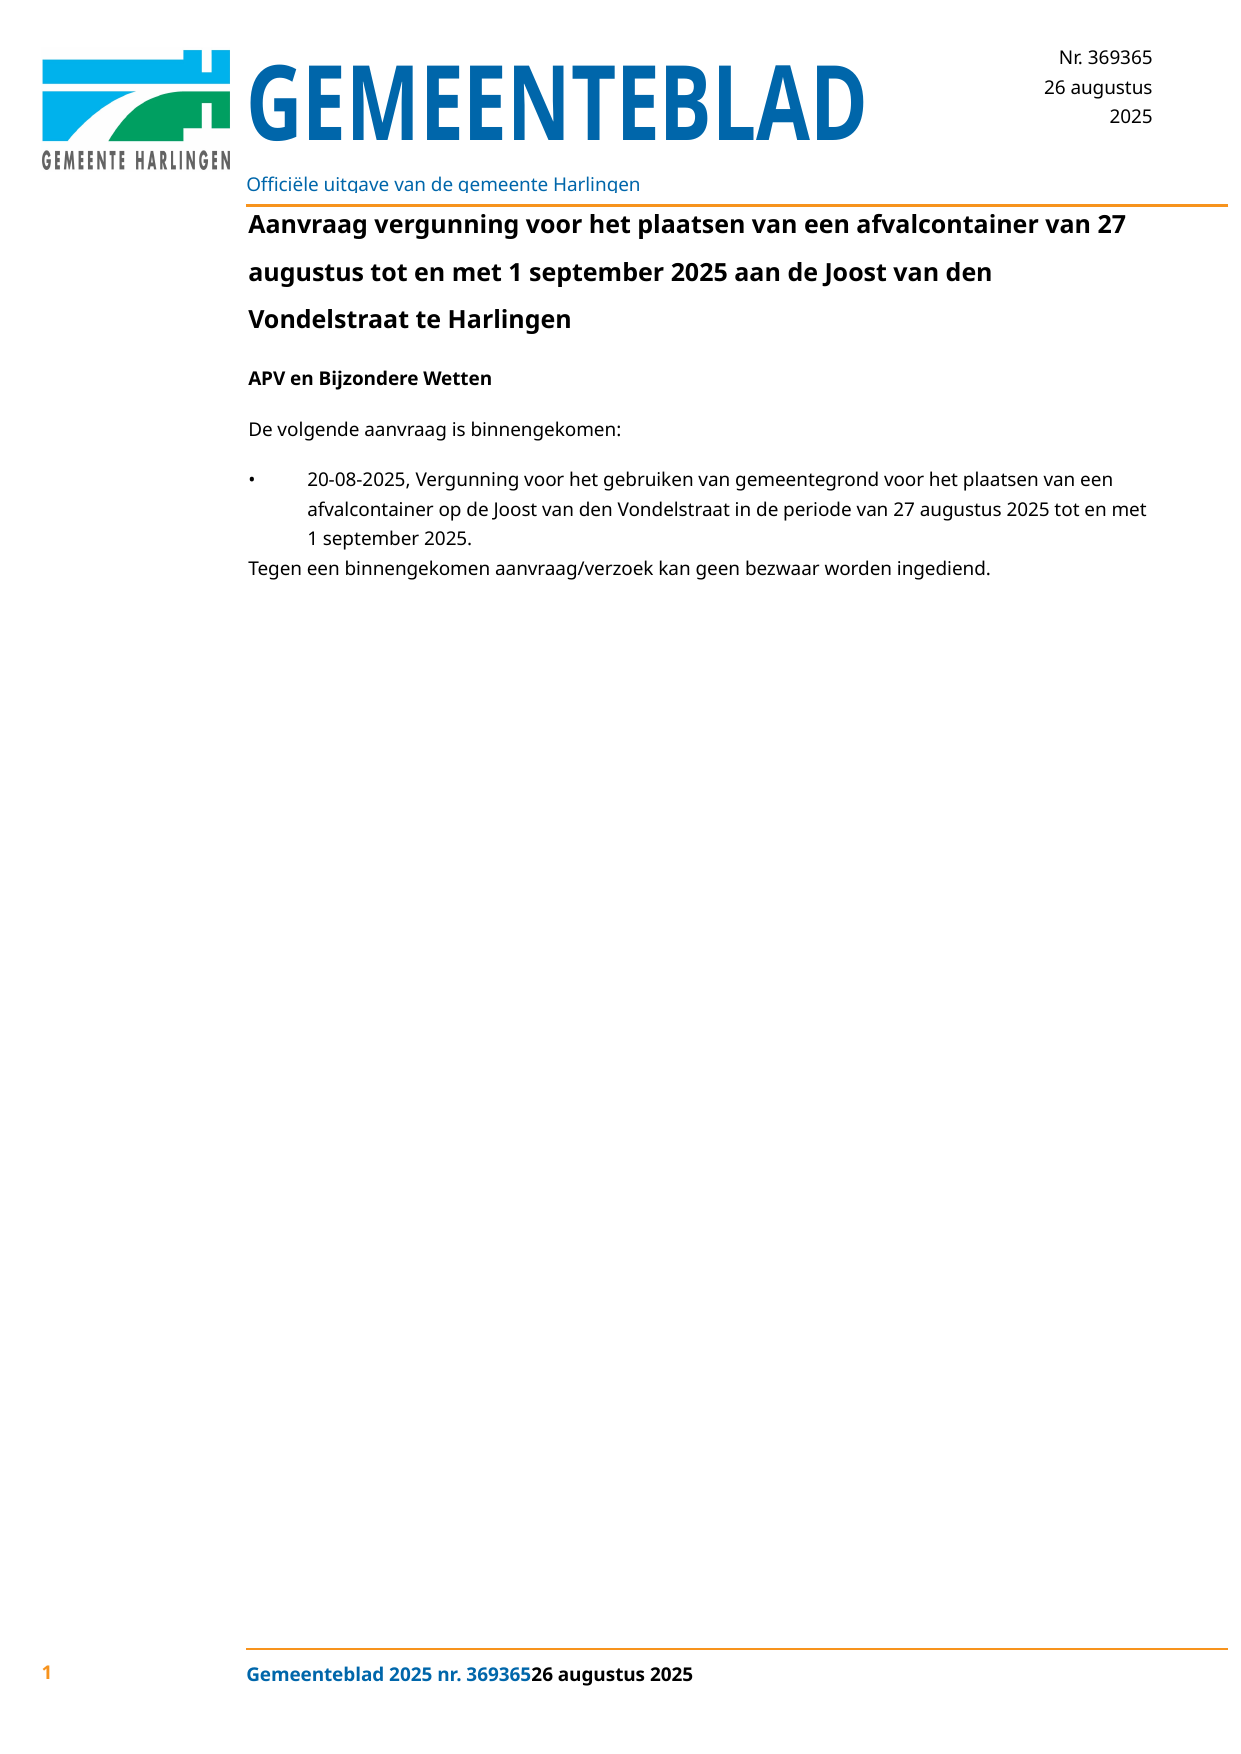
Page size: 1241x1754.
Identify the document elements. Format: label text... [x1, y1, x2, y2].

picture [41, 47, 231, 172]
text APV en Bijzondere Wetten [248, 366, 1152, 391]
list 20-08-2025, Vergunning voor het gebruiken van gemeentegrond voor het plaatsen van een afvalcontainer op de Joost van den Vondelstraat in de periode van 27 augustus 2025 tot en met 1 september 2025. [248, 466, 1152, 551]
text De volgende aanvraag is binnengekomen: [248, 416, 1152, 442]
text Aanvraag vergunning voor het plaatsen van een afvalcontainer van 27 augustus tot en met 1 september 2025 aan de Joost van den Vondelstraat te Harlingen [248, 207, 1152, 336]
text Tegen een binnengekomen aanvraag/verzoek kan geen bezwaar worden ingediend. [248, 555, 1152, 581]
